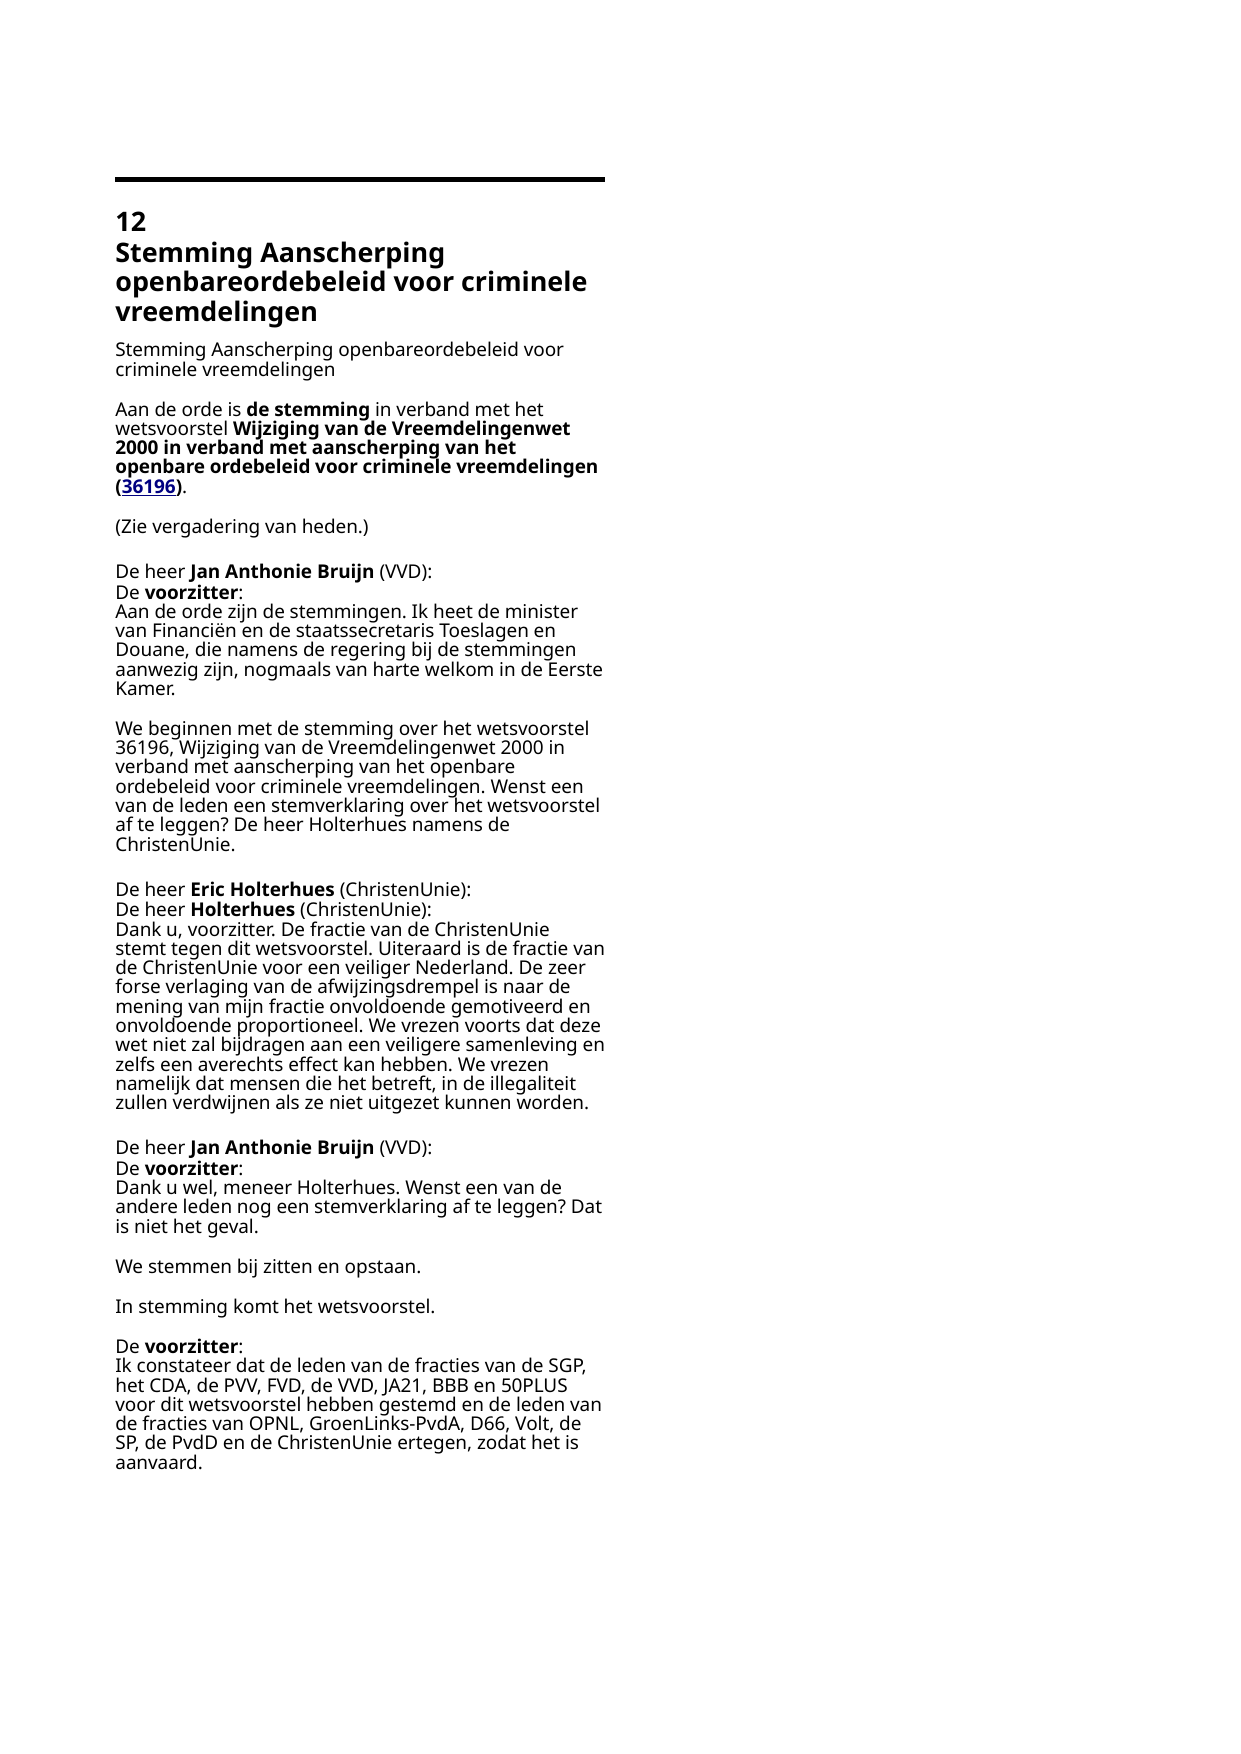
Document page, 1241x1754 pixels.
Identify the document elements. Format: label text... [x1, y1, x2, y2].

text De heer Holterhues (ChristenUnie): [115, 901, 605, 921]
text Aan de orde is de stemming in verband met het wetsvoorstel Wijziging van de Vreemdelingenwet 2000 in verband met aanscherping van het openbare ordebeleid voor criminele vreemdelingen (36196). [115, 401, 605, 497]
text We beginnen met de stemming over het wetsvoorstel 36196, Wijziging van de Vreemdelingenwet 2000 in verband met aanscherping van het openbare ordebeleid voor criminele vreemdelingen. Wenst een van de leden een stemverklaring over het wetsvoorstel af te leggen? De heer Holterhues namens de ChristenUnie. [115, 720, 605, 855]
text De voorzitter: [115, 1160, 605, 1179]
text Dank u, voorzitter. De fractie van de ChristenUnie stemt tegen dit wetsvoorstel. Uiteraard is de fractie van de ChristenUnie voor een veiliger Nederland. De zeer forse verlaging van de afwijzingsdrempel is naar de mening van mijn fractie onvoldoende gemotiveerd en onvoldoende proportioneel. We vrezen voorts dat deze wet niet zal bijdragen aan een veiligere samenleving en zelfs een averechts effect kan hebben. We vrezen namelijk dat mensen die het betreft, in de illegaliteit zullen verdwijnen als ze niet uitgezet kunnen worden. [115, 921, 605, 1113]
text Dank u wel, meneer Holterhues. Wenst een van de andere leden nog een stemverklaring af te leggen? Dat is niet het geval. [115, 1179, 605, 1237]
text De voorzitter: [115, 584, 605, 603]
text Stemming Aanscherping openbareordebeleid voor criminele vreemdelingen [115, 341, 605, 380]
text Aan de orde zijn de stemmingen. Ik heet de minister van Financiën en de staatssecretaris Toeslagen en Douane, die namens de regering bij de stemmingen aanwezig zijn, nogmaals van harte welkom in de Eerste Kamer. [115, 603, 605, 699]
text De heer Eric Holterhues (ChristenUnie): [115, 876, 605, 901]
text In stemming komt het wetsvoorstel. [115, 1298, 605, 1317]
text 12 [115, 203, 605, 239]
text Ik constateer dat de leden van de fracties van de SGP, het CDA, de PVV, FVD, de VVD, JA21, BBB en 50PLUS voor dit wetsvoorstel hebben gestemd en de leden van de fracties van OPNL, GroenLinks-PvdA, D66, Volt, de SP, de PvdD en de ChristenUnie ertegen, zodat het is aanvaard. [115, 1357, 605, 1473]
text De voorzitter: [115, 1338, 605, 1357]
text De heer Jan Anthonie Bruijn (VVD): [115, 558, 605, 584]
text Stemming Aanscherping openbareordebeleid voor criminele vreemdelingen [115, 239, 605, 341]
text We stemmen bij zitten en opstaan. [115, 1258, 605, 1277]
text (Zie vergadering van heden.) [115, 518, 605, 537]
text De heer Jan Anthonie Bruijn (VVD): [115, 1134, 605, 1160]
